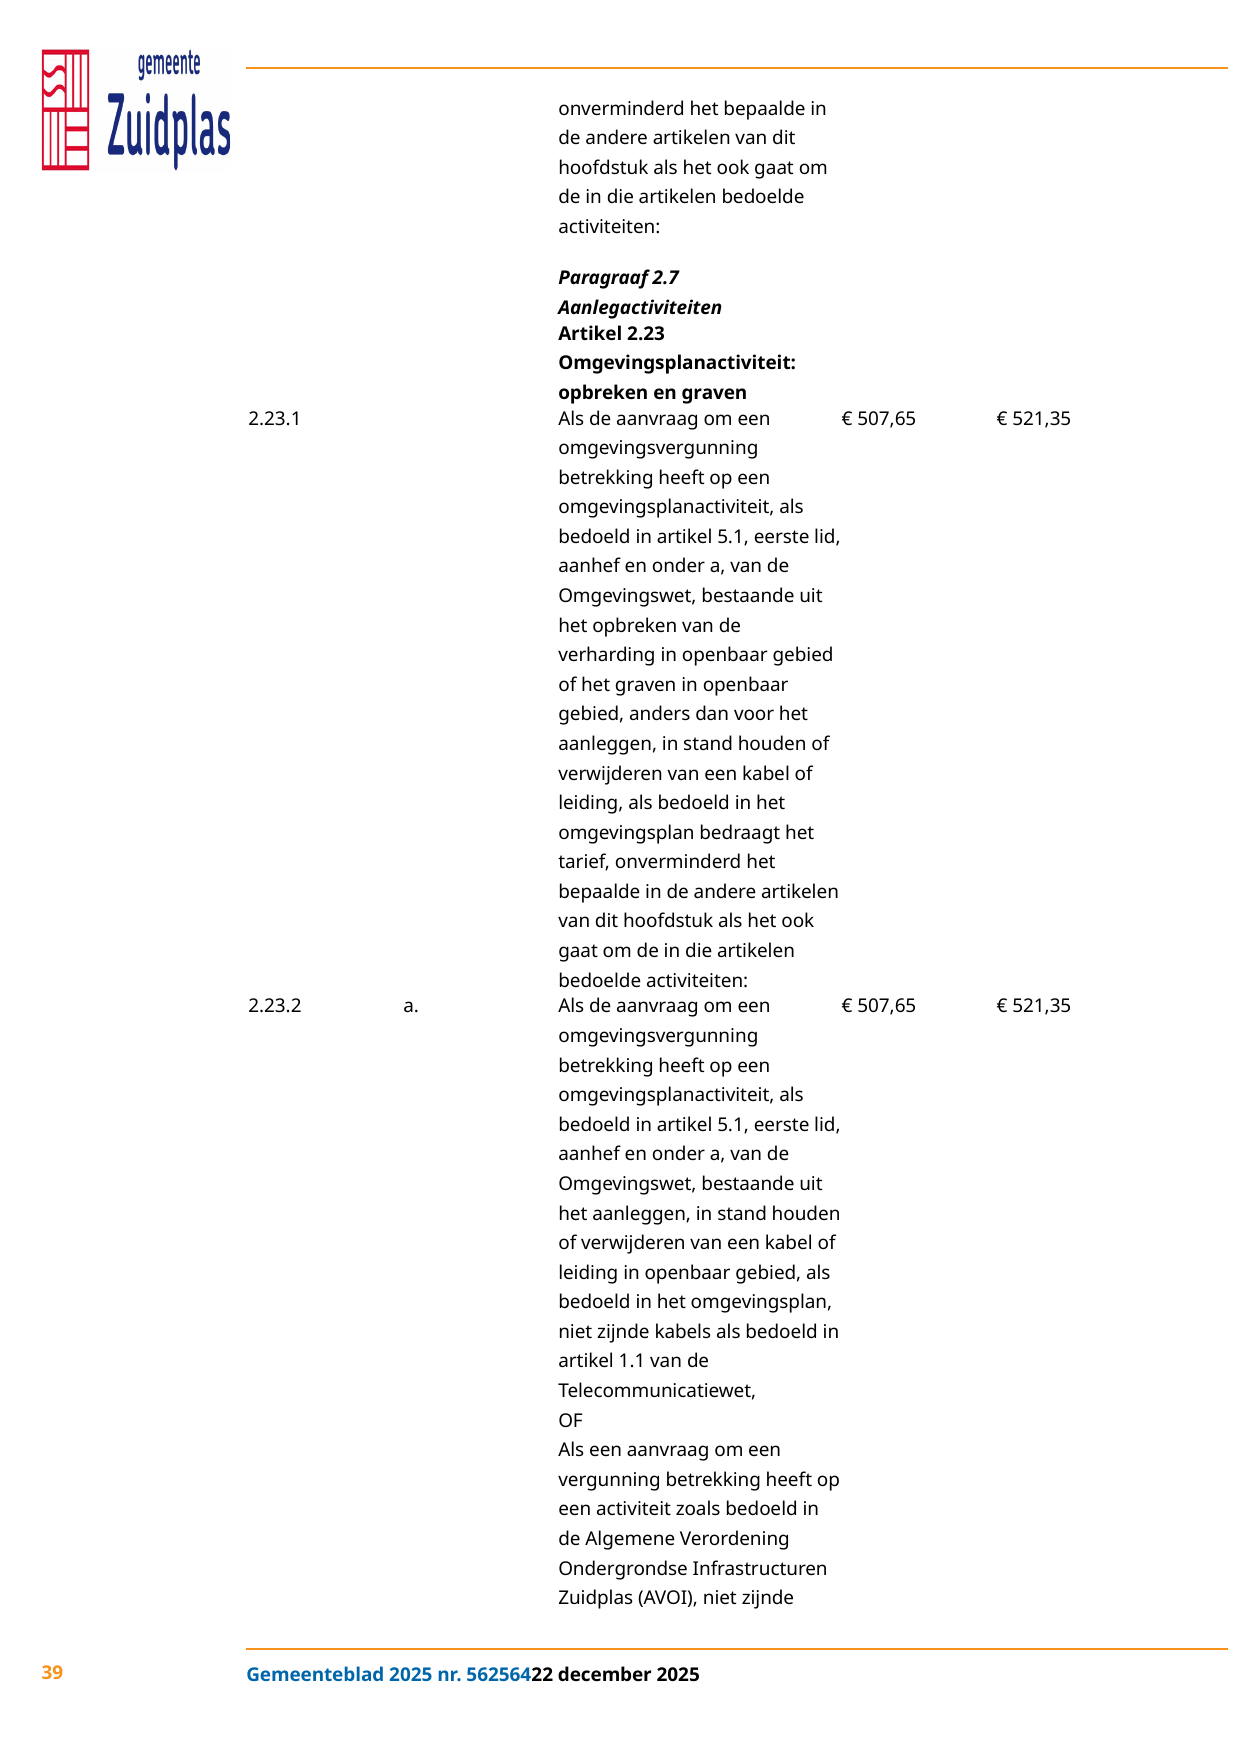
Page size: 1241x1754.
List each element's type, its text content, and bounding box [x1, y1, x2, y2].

table_cell onverminderd het bepaalde in de andere artikelen van dit hoofdstuk als het ook gaat om de in die artikelen bedoelde activiteiten: [558, 95, 841, 239]
table_cell [558, 239, 841, 264]
table_cell 2.23.2 [248, 993, 403, 1610]
table_cell Als de aanvraag om een omgevingsvergunning betrekking heeft op een omgevingsplanactiviteit, als bedoeld in artikel 5.1, eerste lid, aanhef en onder a, van de Omgevingswet, bestaande uit het aanleggen, in stand houden of verwijderen van een kabel of leiding in openbaar gebied, als bedoeld in het omgevingsplan, niet zijnde kabels als bedoeld in artikel 1.1 van de Telecommunicatiewet, OF Als een aanvraag om een vergunning betrekking heeft op een activiteit zoals bedoeld in de Algemene Verordening Ondergrondse Infrastructuren Zuidplas (AVOI), niet zijnde [558, 993, 841, 1610]
table_cell [841, 95, 996, 239]
table_cell € 521,35 [996, 993, 1152, 1610]
table_cell € 507,65 [841, 405, 996, 993]
table_cell 2.23.1 [248, 405, 403, 993]
table_cell [248, 95, 403, 239]
table_cell [996, 265, 1152, 320]
table_cell [403, 320, 558, 405]
table_cell Als de aanvraag om een omgevingsvergunning betrekking heeft op een omgevingsplanactiviteit, als bedoeld in artikel 5.1, eerste lid, aanhef en onder a, van de Omgevingswet, bestaande uit het opbreken van de verharding in openbaar gebied of het graven in openbaar gebied, anders dan voor het aanleggen, in stand houden of verwijderen van een kabel of leiding, als bedoeld in het omgevingsplan bedraagt het tarief, onverminderd het bepaalde in de andere artikelen van dit hoofdstuk als het ook gaat om de in die artikelen bedoelde activiteiten: [558, 405, 841, 993]
table_cell a. [403, 993, 558, 1610]
table_cell [841, 239, 996, 264]
table_cell [403, 239, 558, 264]
table_cell [403, 95, 558, 239]
table_cell [248, 320, 403, 405]
table_cell [403, 265, 558, 320]
table_cell [248, 239, 403, 264]
table_cell [841, 265, 996, 320]
picture [41, 47, 231, 172]
table_cell [996, 239, 1152, 264]
table_cell [996, 320, 1152, 405]
table_cell Paragraaf 2.7 Aanlegactiviteiten [558, 265, 841, 320]
table_cell € 521,35 [996, 405, 1152, 993]
table_cell [403, 405, 558, 993]
table_cell [996, 95, 1152, 239]
table_cell € 507,65 [841, 993, 996, 1610]
table_cell Artikel 2.23 Omgevingsplanactiviteit: opbreken en graven [558, 320, 841, 405]
table_cell [248, 265, 403, 320]
table_cell [841, 320, 996, 405]
